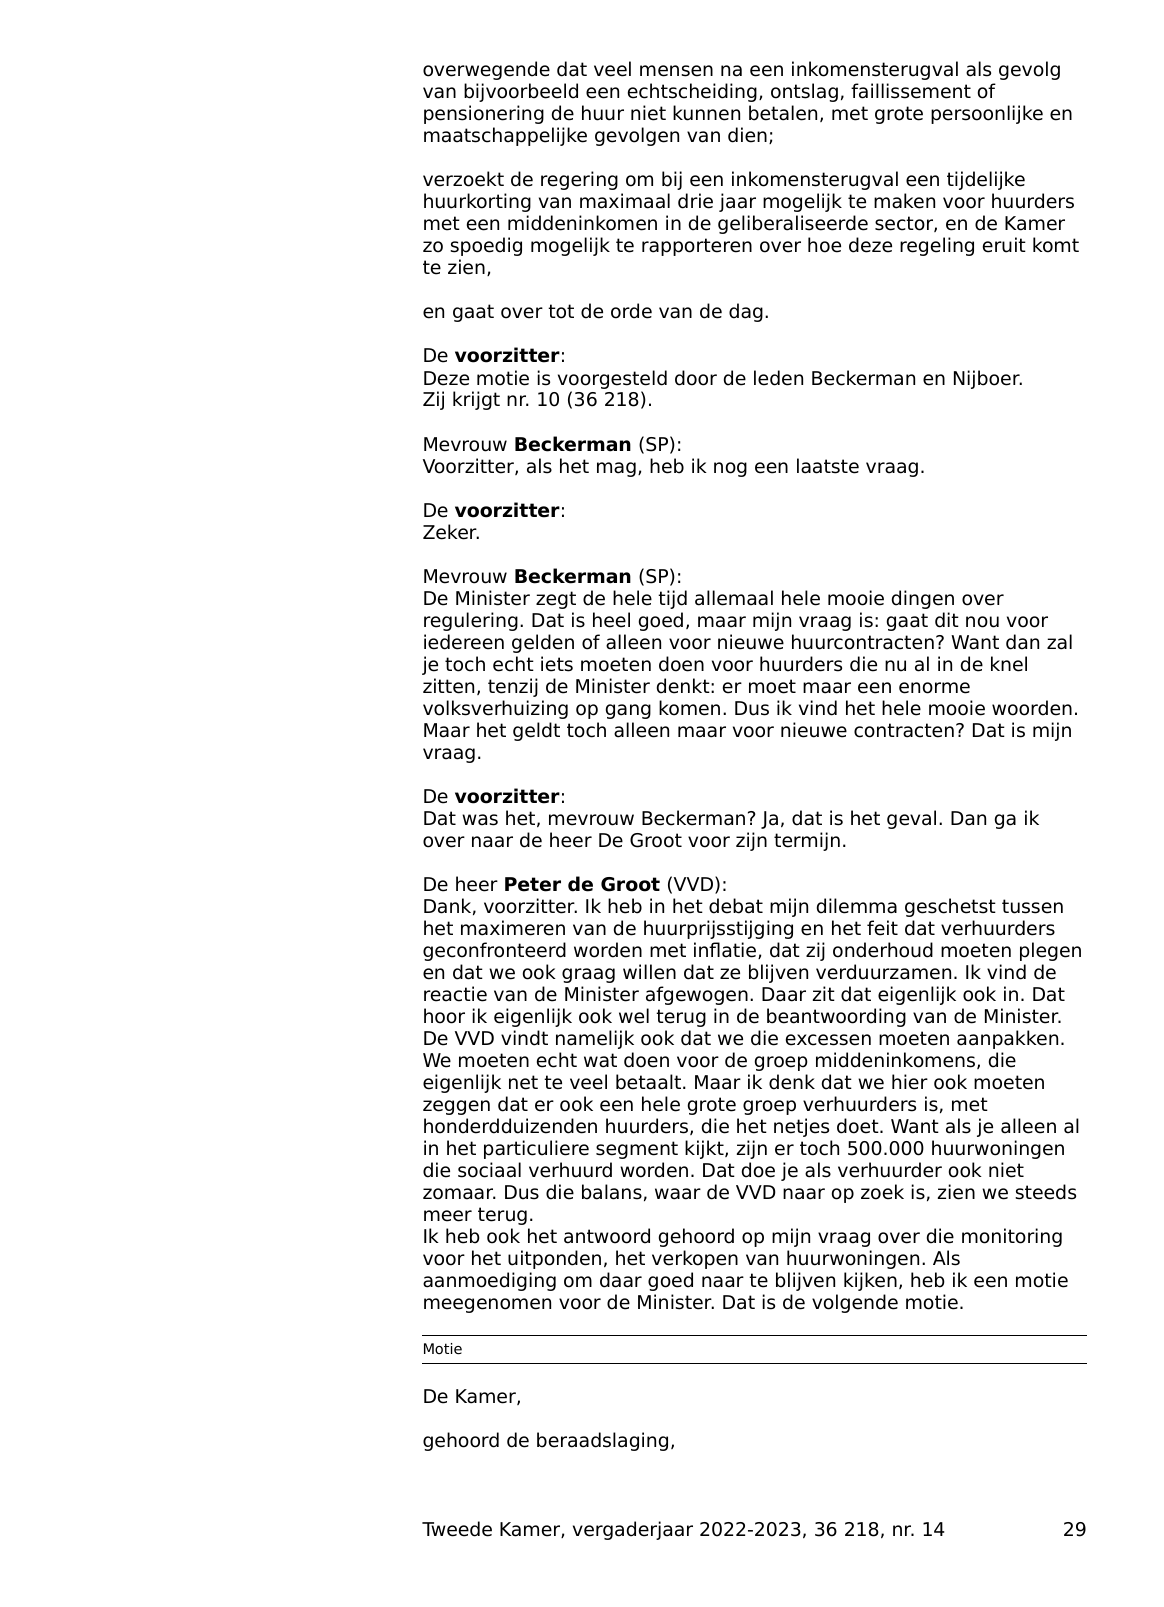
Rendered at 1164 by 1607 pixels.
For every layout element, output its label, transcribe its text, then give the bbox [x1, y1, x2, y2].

text gehoord de beraadslaging, [422, 1430, 1087, 1452]
text Voorzitter, als het mag, heb ik nog een laatste vraag. [422, 456, 1087, 477]
text Dank, voorzitter. Ik heb in het debat mijn dilemma geschetst tussen het maximeren van de huurprijsstijging en het feit dat verhuurders geconfronteerd worden met inflatie, dat zij onderhoud moeten plegen en dat we ook graag willen dat ze blijven verduurzamen. Ik vind de reactie van de Minister afgewogen. Daar zit dat eigenlijk ook in. Dat hoor ik eigenlijk ook wel terug in de beantwoording van de Minister. De VVD vindt namelijk ook dat we die excessen moeten aanpakken. We moeten echt wat doen voor de groep middeninkomens, die eigenlijk net te veel betaalt. Maar ik denk dat we hier ook moeten zeggen dat er ook een hele grote groep verhuurders is, met honderdduizenden huurders, die het netjes doet. Want als je alleen al in het particuliere segment kijkt, zijn er toch 500.000 huurwoningen die sociaal verhuurd worden. Dat doe je als verhuurder ook niet zomaar. Dus die balans, waar de VVD naar op zoek is, zien we steeds meer terug. [422, 896, 1087, 1226]
text overwegende dat veel mensen na een inkomensterugval als gevolg van bijvoorbeeld een echtscheiding, ontslag, faillissement of pensionering de huur niet kunnen betalen, met grote persoonlijke en maatschappelijke gevolgen van dien; [422, 59, 1087, 147]
text De heer Peter de Groot (VVD): [422, 874, 1087, 896]
text Zeker. [422, 522, 1087, 544]
text De Kamer, [422, 1386, 1087, 1408]
text De voorzitter: [422, 500, 1087, 522]
text Ik heb ook het antwoord gehoord op mijn vraag over die monitoring voor het uitponden, het verkopen van huurwoningen. Als aanmoediging om daar goed naar te blijven kijken, heb ik een motie meegenomen voor de Minister. Dat is de volgende motie. [422, 1226, 1087, 1313]
text Dat was het, mevrouw Beckerman? Ja, dat is het geval. Dan ga ik over naar de heer De Groot voor zijn termijn. [422, 808, 1087, 852]
text Mevrouw Beckerman (SP): [422, 433, 1087, 456]
text De Minister zegt de hele tijd allemaal hele mooie dingen over regulering. Dat is heel goed, maar mijn vraag is: gaat dit nou voor iedereen gelden of alleen voor nieuwe huurcontracten? Want dan zal je toch echt iets moeten doen voor huurders die nu al in de knel zitten, tenzij de Minister denkt: er moet maar een enorme volksverhuizing op gang komen. Dus ik vind het hele mooie woorden. Maar het geldt toch alleen maar voor nieuwe contracten? Dat is mijn vraag. [422, 588, 1087, 764]
text verzoekt de regering om bij een inkomensterugval een tijdelijke huurkorting van maximaal drie jaar mogelijk te maken voor huurders met een middeninkomen in de geliberaliseerde sector, en de Kamer zo spoedig mogelijk te rapporteren over hoe deze regeling eruit komt te zien, [422, 169, 1087, 279]
text Deze motie is voorgesteld door de leden Beckerman en Nijboer. [422, 367, 1087, 389]
text De voorzitter: [422, 345, 1087, 367]
text Mevrouw Beckerman (SP): [422, 566, 1087, 588]
text en gaat over tot de orde van de dag. [422, 301, 1087, 323]
table_header Motie [422, 1336, 1087, 1363]
text De voorzitter: [422, 786, 1087, 808]
text Zij krijgt nr. 10 (36 218). [422, 389, 1087, 411]
